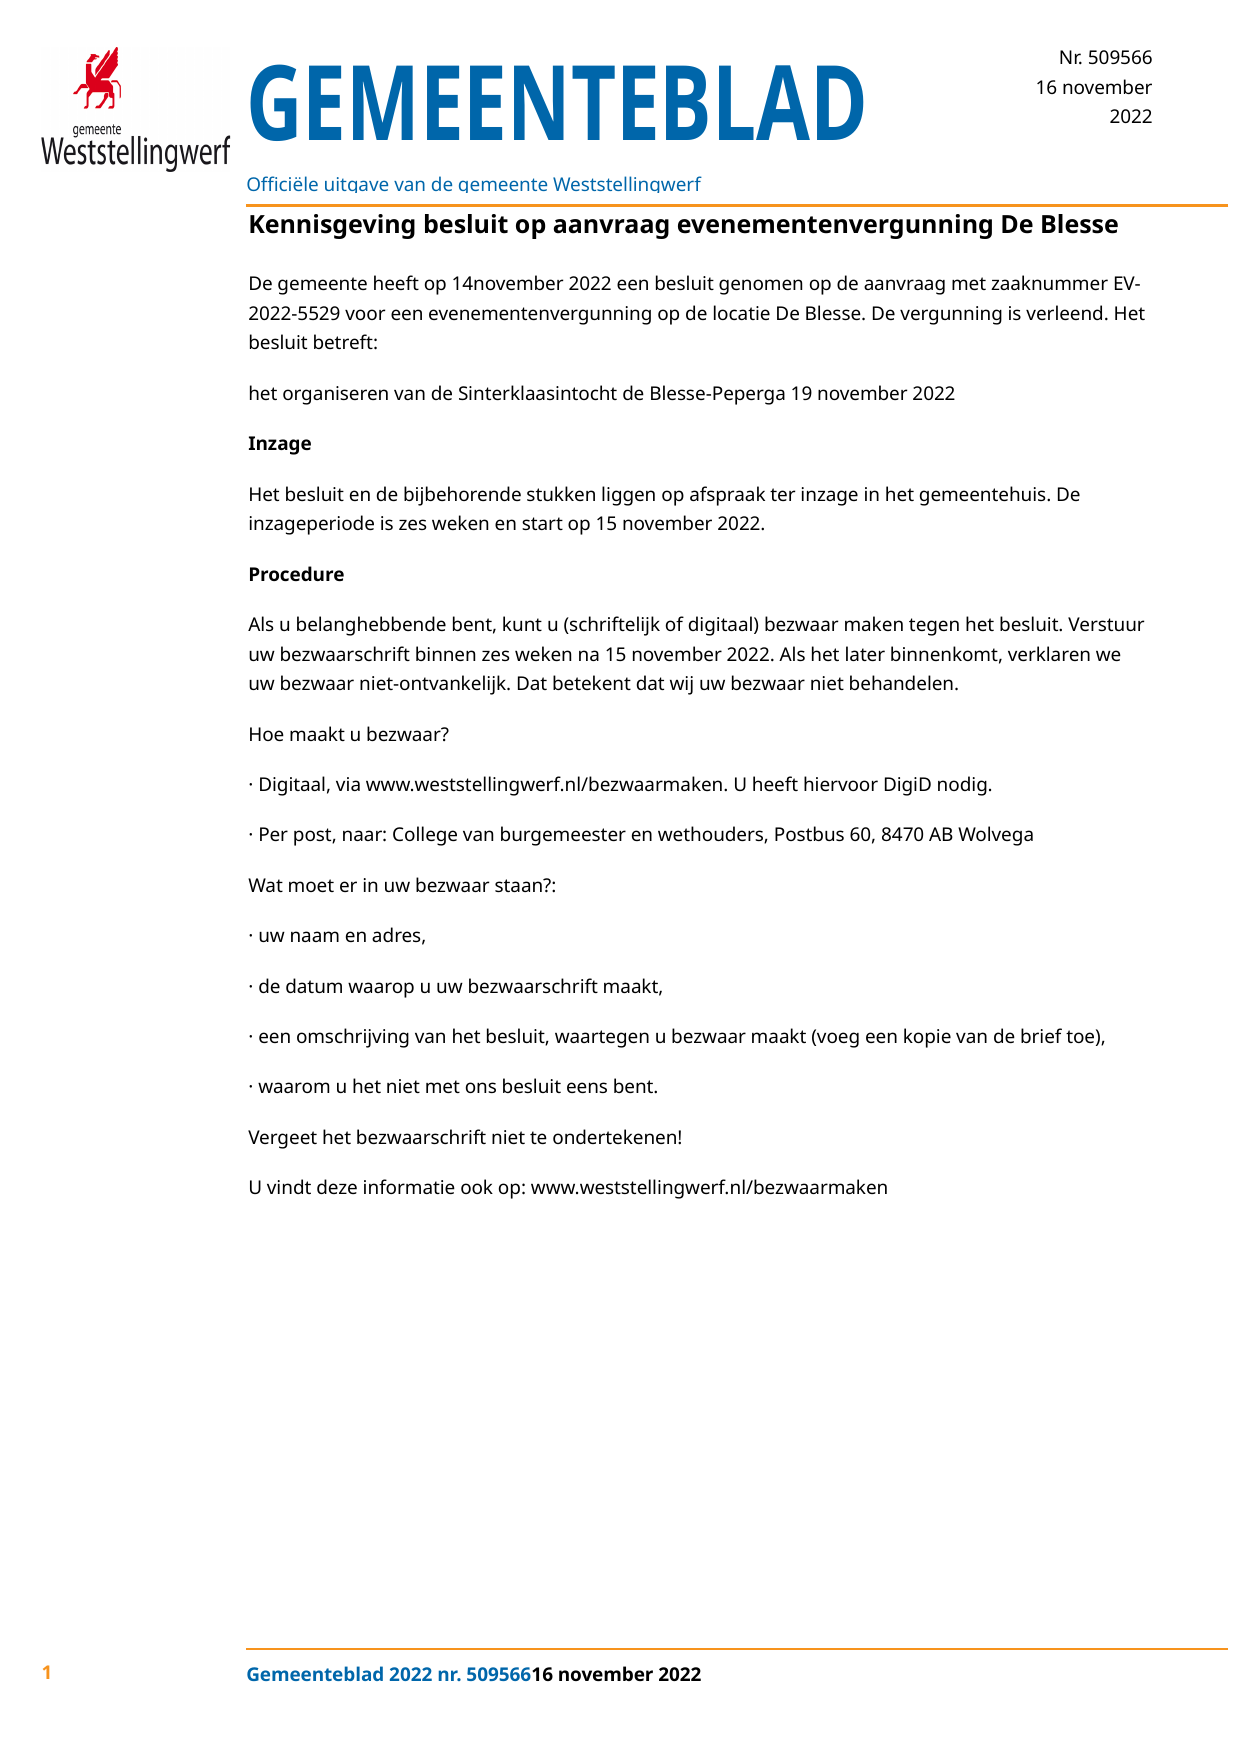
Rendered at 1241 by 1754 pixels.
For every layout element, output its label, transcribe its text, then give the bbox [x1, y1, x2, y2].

text Het besluit en de bijbehorende stukken liggen op afspraak ter inzage in het gemeentehuis. De inzageperiode is zes weken en start op 15 november 2022. [248, 481, 1152, 536]
text · waarom u het niet met ons besluit eens bent. [248, 1074, 1152, 1099]
picture [41, 47, 231, 172]
text · een omschrijving van het besluit, waartegen u bezwaar maakt (voeg een kopie van de brief toe), [248, 1023, 1152, 1049]
text Als u belanghebbende bent, kunt u (schriftelijk of digitaal) bezwaar maken tegen het besluit. Verstuur uw bezwaarschrift binnen zes weken na 15 november 2022. Als het later binnenkomt, verklaren we uw bezwaar niet-ontvankelijk. Dat betekent dat wij uw bezwaar niet behandelen. [248, 611, 1152, 696]
text · Digitaal, via www.weststellingwerf.nl/bezwaarmaken. U heeft hiervoor DigiD nodig. [248, 771, 1152, 797]
text Procedure [248, 561, 1152, 586]
text Kennisgeving besluit op aanvraag evenementenvergunning De Blesse [248, 207, 1152, 241]
text Inzage [248, 430, 1152, 456]
text De gemeente heeft op 14november 2022 een besluit genomen op de aanvraag met zaaknummer EV-2022-5529 voor een evenementenvergunning op de locatie De Blesse. De vergunning is verleend. Het besluit betreft: [248, 270, 1152, 355]
text · de datum waarop u uw bezwaarschrift maakt, [248, 973, 1152, 998]
text U vindt deze informatie ook op: www.weststellingwerf.nl/bezwaarmaken [248, 1174, 1152, 1200]
text Wat moet er in uw bezwaar staan?: [248, 872, 1152, 898]
text · uw naam en adres, [248, 922, 1152, 948]
text Vergeet het bezwaarschrift niet te ondertekenen! [248, 1124, 1152, 1150]
text Hoe maakt u bezwaar? [248, 721, 1152, 746]
text het organiseren van de Sinterklaasintocht de Blesse-Peperga 19 november 2022 [248, 380, 1152, 406]
text · Per post, naar: College van burgemeester en wethouders, Postbus 60, 8470 AB Wolvega [248, 822, 1152, 847]
